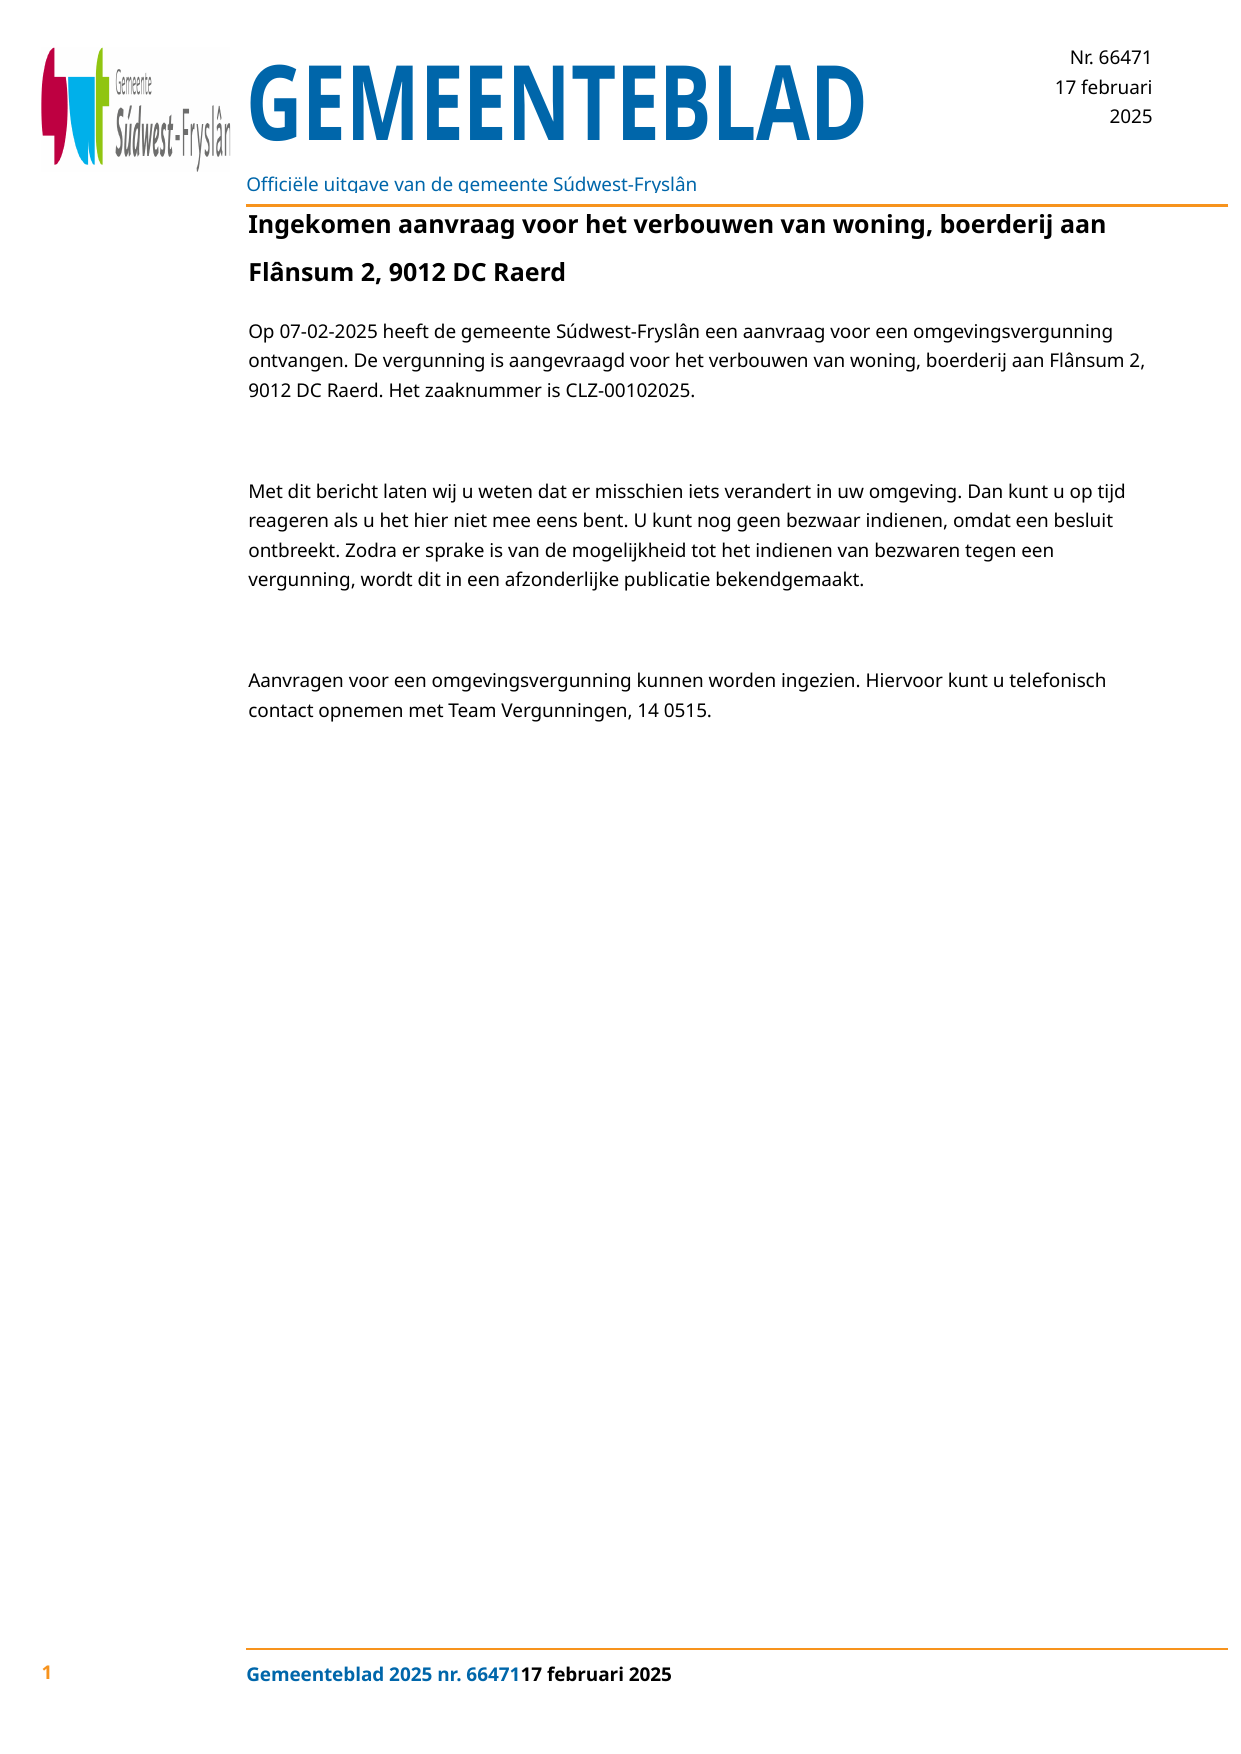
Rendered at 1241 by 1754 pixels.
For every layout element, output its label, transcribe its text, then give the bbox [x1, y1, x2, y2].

text Op 07-02-2025 heeft de gemeente Súdwest-Fryslân een aanvraag voor een omgevingsvergunning ontvangen. De vergunning is aangevraagd voor het verbouwen van woning, boerderij aan Flânsum 2, 9012 DC Raerd. Het zaaknummer is CLZ-00102025. [248, 318, 1152, 403]
picture [41, 47, 231, 172]
text Ingekomen aanvraag voor het verbouwen van woning, boerderij aan Flânsum 2, 9012 DC Raerd [248, 207, 1152, 288]
text Aanvragen voor een omgevingsvergunning kunnen worden ingezien. Hiervoor kunt u telefonisch contact opnemen met Team Vergunningen, 14 0515. [248, 667, 1152, 723]
text Met dit bericht laten wij u weten dat er misschien iets verandert in uw omgeving. Dan kunt u op tijd reageren als u het hier niet mee eens bent. U kunt nog geen bezwaar indienen, omdat een besluit ontbreekt. Zodra er sprake is van de mogelijkheid tot het indienen van bezwaren tegen een vergunning, wordt dit in een afzonderlijke publicatie bekendgemaakt. [248, 478, 1152, 592]
